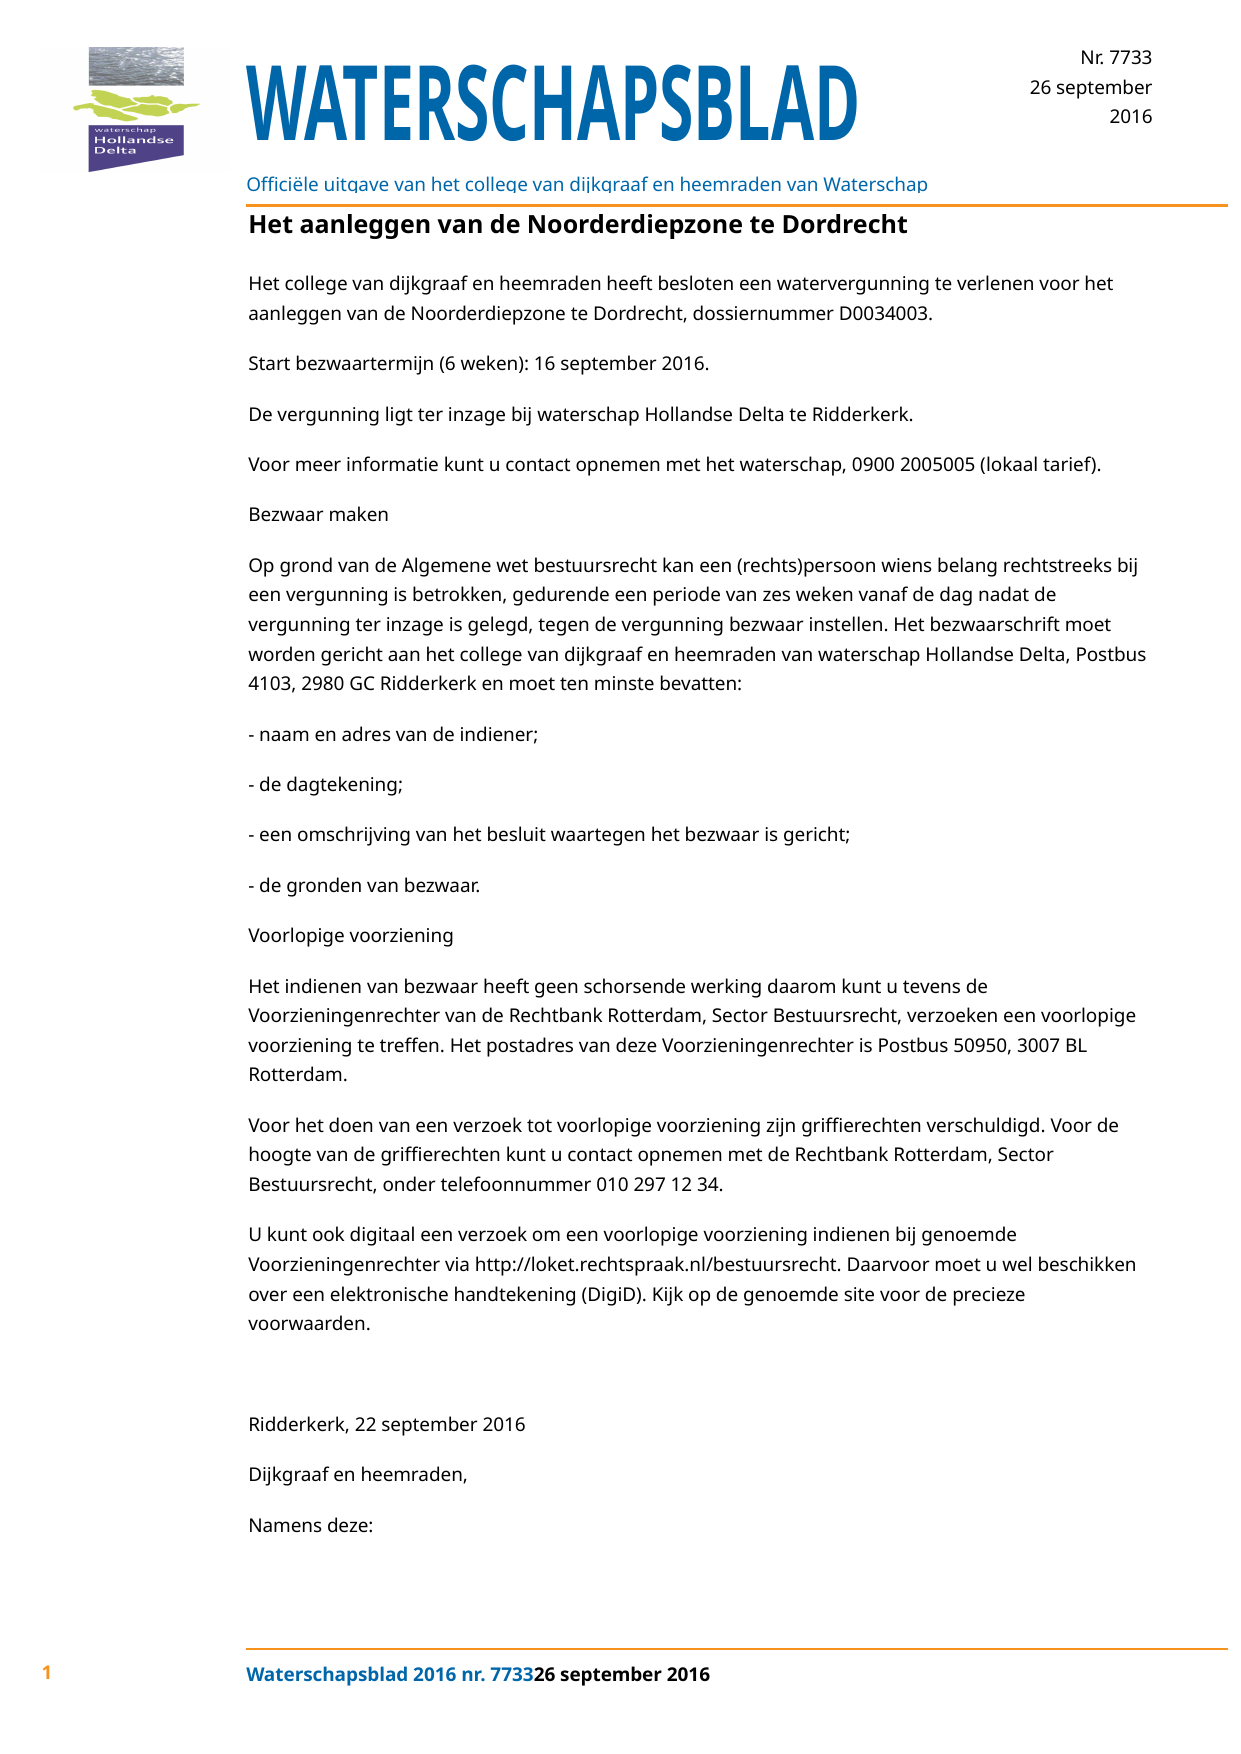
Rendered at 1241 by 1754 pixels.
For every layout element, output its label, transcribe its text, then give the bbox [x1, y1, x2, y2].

text Het indienen van bezwaar heeft geen schorsende werking daarom kunt u tevens de Voorzieningenrechter van de Rechtbank Rotterdam, Sector Bestuursrecht, verzoeken een voorlopige voorziening te treffen. Het postadres van deze Voorzieningenrechter is Postbus 50950, 3007 BL Rotterdam. [248, 973, 1152, 1087]
text Voor het doen van een verzoek tot voorlopige voorziening zijn griffierechten verschuldigd. Voor de hoogte van de griffierechten kunt u contact opnemen met de Rechtbank Rotterdam, Sector Bestuursrecht, onder telefoonnummer 010 297 12 34. [248, 1112, 1152, 1197]
text Voor meer informatie kunt u contact opnemen met het waterschap, 0900 2005005 (lokaal tarief). [248, 451, 1152, 477]
text Bezwaar maken [248, 502, 1152, 527]
text U kunt ook digitaal een verzoek om een voorlopige voorziening indienen bij genoemde Voorzieningenrechter via http://loket.rechtspraak.nl/bestuursrecht. Daarvoor moet u wel beschikken over een elektronische handtekening (DigiD). Kijk op de genoemde site voor de precieze voorwaarden. [248, 1222, 1152, 1336]
text De vergunning ligt ter inzage bij waterschap Hollandse Delta te Ridderkerk. [248, 401, 1152, 426]
text - naam en adres van de indiener; [248, 721, 1152, 746]
text Het college van dijkgraaf en heemraden heeft besloten een watervergunning te verlenen voor het aanleggen van de Noorderdiepzone te Dordrecht, dossiernummer D0034003. [248, 270, 1152, 326]
text ​ [248, 1562, 1152, 1588]
picture [41, 47, 231, 172]
text - de gronden van bezwaar. [248, 872, 1152, 898]
text Ridderkerk, 22 september 2016 [248, 1411, 1152, 1437]
text Namens deze: [248, 1512, 1152, 1538]
text Op grond van de Algemene wet bestuursrecht kan een (rechts)persoon wiens belang rechtstreeks bij een vergunning is betrokken, gedurende een periode van zes weken vanaf de dag nadat de vergunning ter inzage is gelegd, tegen de vergunning bezwaar instellen. Het bezwaarschrift moet worden gericht aan het college van dijkgraaf en heemraden van waterschap Hollandse Delta, Postbus 4103, 2980 GC Ridderkerk en moet ten minste bevatten: [248, 552, 1152, 696]
text - een omschrijving van het besluit waartegen het bezwaar is gericht; [248, 822, 1152, 847]
text Start bezwaartermijn (6 weken): 16 september 2016. [248, 350, 1152, 376]
text Dijkgraaf en heemraden, [248, 1462, 1152, 1487]
text Voorlopige voorziening [248, 922, 1152, 948]
text - de dagtekening; [248, 771, 1152, 797]
text Het aanleggen van de Noorderdiepzone te Dordrecht [248, 207, 1152, 241]
